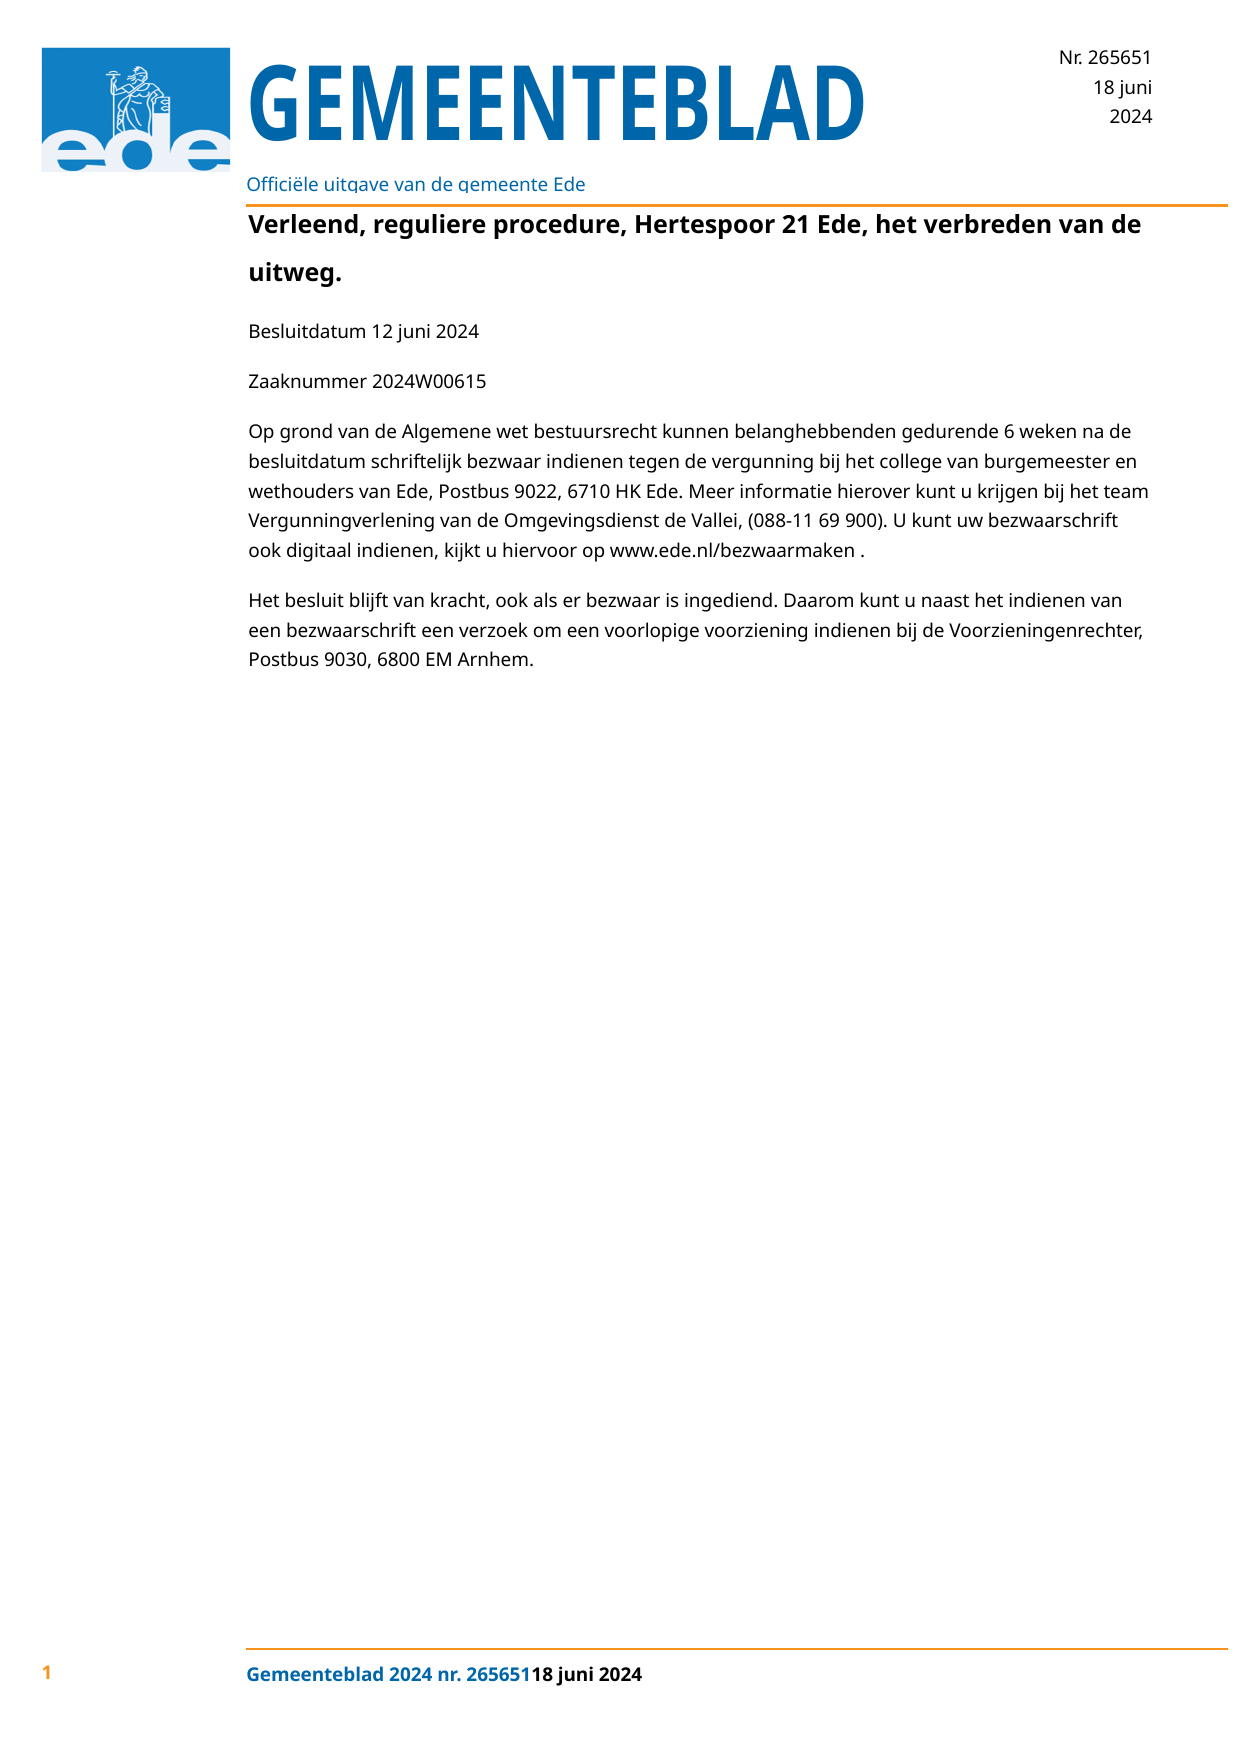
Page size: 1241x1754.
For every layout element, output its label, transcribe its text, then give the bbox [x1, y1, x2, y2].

picture [41, 47, 231, 172]
text Zaaknummer 2024W00615 [248, 368, 1152, 394]
text Het besluit blijft van kracht, ook als er bezwaar is ingediend. Daarom kunt u naast het indienen van een bezwaarschrift een verzoek om een voorlopige voorziening indienen bij de Voorzieningenrechter, Postbus 9030, 6800 EM Arnhem. [248, 587, 1152, 672]
text Verleend, reguliere procedure, Hertespoor 21 Ede, het verbreden van de uitweg. [248, 207, 1152, 288]
text Besluitdatum 12 juni 2024 [248, 318, 1152, 344]
text Op grond van de Algemene wet bestuursrecht kunnen belanghebbenden gedurende 6 weken na de besluitdatum schriftelijk bezwaar indienen tegen de vergunning bij het college van burgemeester en wethouders van Ede, Postbus 9022, 6710 HK Ede. Meer informatie hierover kunt u krijgen bij het team Vergunningverlening van de Omgevingsdienst de Vallei, (088-11 69 900). U kunt uw bezwaarschrift ook digitaal indienen, kijkt u hiervoor op www.ede.nl/bezwaarmaken . [248, 419, 1152, 563]
